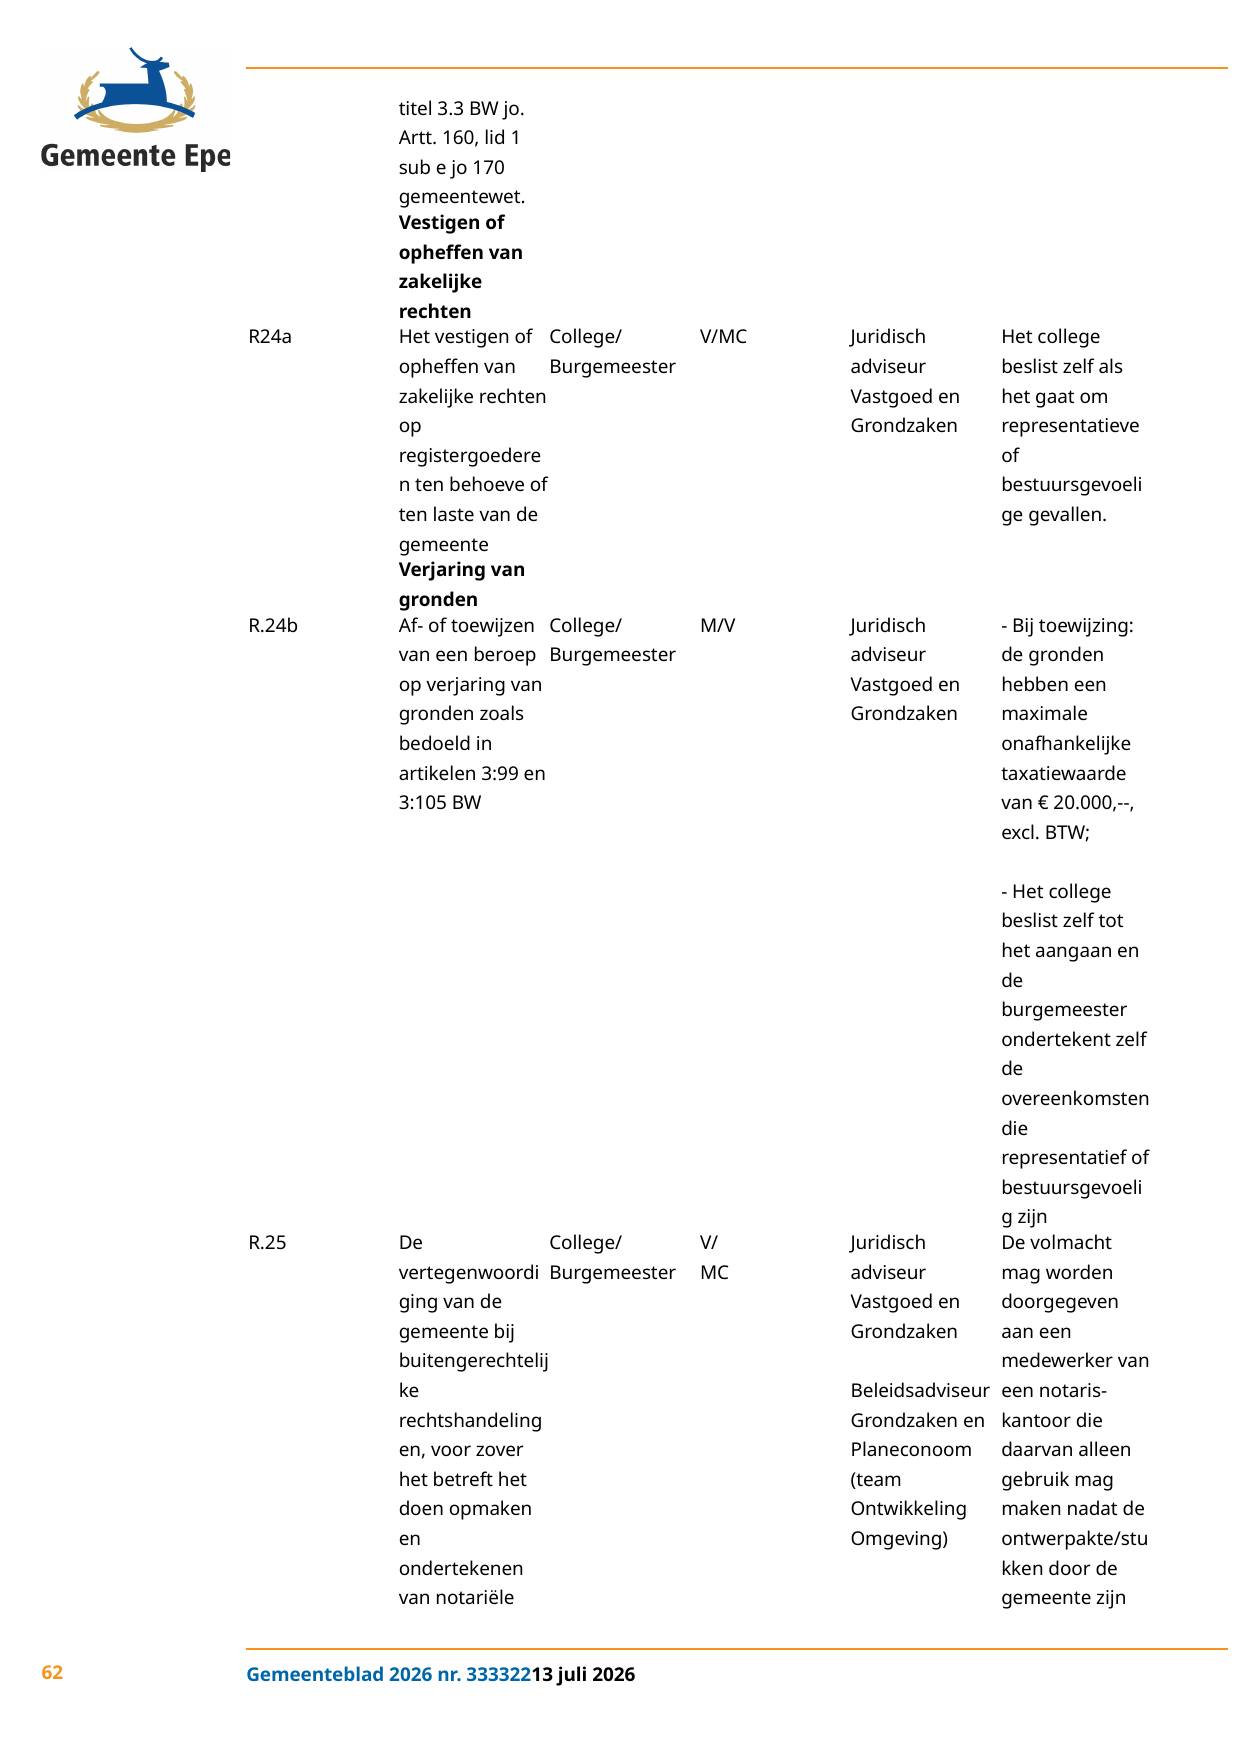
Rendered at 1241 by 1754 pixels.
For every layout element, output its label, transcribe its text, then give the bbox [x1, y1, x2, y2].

table_cell [850, 95, 1001, 209]
table_cell De volmacht mag worden doorgegeven aan een medewerker van een notaris-kantoor die daarvan alleen gebruik mag maken nadat de ontwerpakte/stukken door de gemeente zijn [1001, 1229, 1152, 1610]
table_cell Verjaring van gronden [399, 557, 549, 612]
table_cell [700, 95, 850, 209]
table_cell [700, 557, 850, 612]
table_cell [1001, 95, 1152, 209]
table_cell Juridisch adviseur Vastgoed en Grondzaken Beleidsadviseur Grondzaken en Planeconoom (team Ontwikkeling Omgeving) [850, 1229, 1001, 1610]
table_cell College/Burgemeester [549, 324, 700, 557]
table_cell [1001, 209, 1152, 324]
table_cell Juridisch adviseur Vastgoed en Grondzaken [850, 324, 1001, 557]
table_cell [850, 557, 1001, 612]
table_cell Af- of toewijzen van een beroep op verjaring van gronden zoals bedoeld in artikelen 3:99 en 3:105 BW [399, 612, 549, 1229]
table_cell Vestigen of opheffen van zakelijke rechten [399, 209, 549, 324]
table_cell [1001, 557, 1152, 612]
table_cell [700, 209, 850, 324]
table_cell - Bij toewijzing: de gronden hebben een maximale onafhankelijke taxatiewaarde van € 20.000,--, excl. BTW; - Het college beslist zelf tot het aangaan en de burgemeester ondertekent zelf de overeenkomsten die representatief of bestuursgevoelig zijn [1001, 612, 1152, 1229]
table_cell [549, 95, 700, 209]
table_cell [850, 209, 1001, 324]
table_cell Juridisch adviseur Vastgoed en Grondzaken [850, 612, 1001, 1229]
table_cell R.25 [248, 1229, 398, 1610]
table_cell Het vestigen of opheffen van zakelijke rechten op registergoederen ten behoeve of ten laste van de gemeente [399, 324, 549, 557]
table_cell R24a [248, 324, 398, 557]
table_cell College/ Burgemeester [549, 1229, 700, 1610]
table_cell [248, 209, 398, 324]
table_cell [248, 557, 398, 612]
table_cell M/V [700, 612, 850, 1229]
table_cell V/ MC [700, 1229, 850, 1610]
picture [41, 47, 231, 172]
table_cell De vertegenwoordiging van de gemeente bij buitengerechtelijke rechtshandelingen, voor zover het betreft het doen opmaken en ondertekenen van notariële [399, 1229, 549, 1610]
table_cell titel 3.3 BW jo. Artt. 160, lid 1 sub e jo 170 gemeentewet. [399, 95, 549, 209]
table_cell [549, 209, 700, 324]
table_cell R.24b [248, 612, 398, 1229]
table_cell [549, 557, 700, 612]
table_cell [248, 95, 398, 209]
table_cell V/MC [700, 324, 850, 557]
table_cell College/Burgemeester [549, 612, 700, 1229]
table_cell Het college beslist zelf als het gaat om representatieve of bestuursgevoelige gevallen. [1001, 324, 1152, 557]
